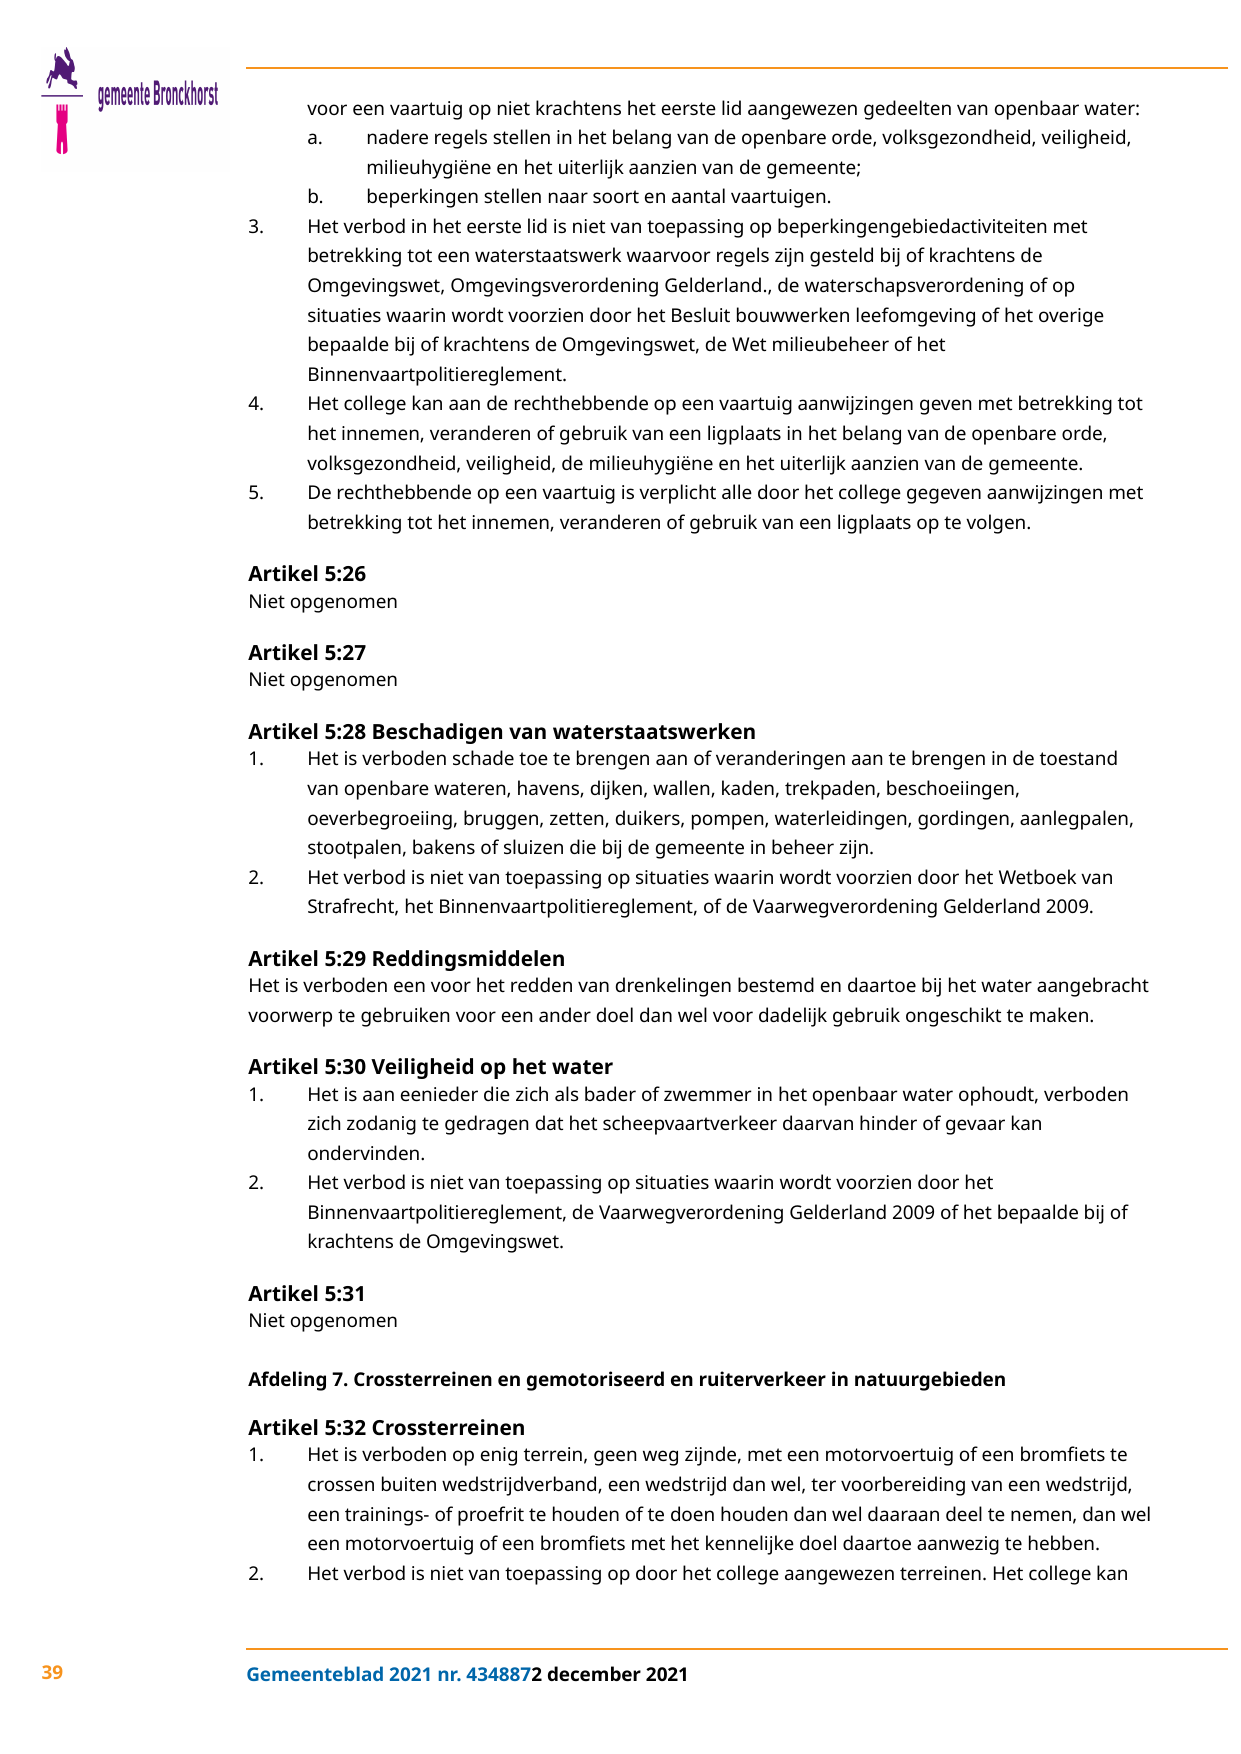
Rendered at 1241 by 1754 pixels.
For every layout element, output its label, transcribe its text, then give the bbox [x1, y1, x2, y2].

text Artikel 5:32 Crossterreinen [248, 1413, 1152, 1442]
text Artikel 5:29 Reddingsmiddelen [248, 944, 1152, 972]
list voor een vaartuig op niet krachtens het eerste lid aangewezen gedeelten van openbaar water: [248, 95, 1152, 121]
text Artikel 5:28 Beschadigen van waterstaatswerken [248, 717, 1152, 746]
text Afdeling 7. Crossterreinen en gemotoriseerd en ruiterverkeer in natuurgebieden [248, 1367, 1152, 1392]
text Artikel 5:26 [248, 559, 1152, 588]
list Het is aan eenieder die zich als bader of zwemmer in het openbaar water ophoudt, verboden zich zodanig te gedragen dat het scheepvaartverkeer daarvan hinder of gevaar kan ondervinden. [248, 1081, 1152, 1166]
list Het verbod is niet van toepassing op situaties waarin wordt voorzien door het Wetboek van Strafrecht, het Binnenvaartpolitiereglement, of de Vaarwegverordening Gelderland 2009. [248, 864, 1152, 919]
text Artikel 5:31 [248, 1279, 1152, 1307]
text Niet opgenomen [248, 667, 1152, 692]
text Niet opgenomen [248, 1307, 1152, 1333]
list nadere regels stellen in het belang van de openbare orde, volksgezondheid, veiligheid, milieuhygiëne en het uiterlijk aanzien van de gemeente; [307, 124, 1152, 180]
text Het is verboden een voor het redden van drenkelingen bestemd en daartoe bij het water aangebracht voorwerp te gebruiken voor een ander doel dan wel voor dadelijk gebruik ongeschikt te maken. [248, 972, 1152, 1028]
list Het verbod in het eerste lid is niet van toepassing op beperkingengebiedactiviteiten met betrekking tot een waterstaatswerk waarvoor regels zijn gesteld bij of krachtens de Omgevingswet, Omgevingsverordening Gelderland., de waterschapsverordening of op situaties waarin wordt voorzien door het Besluit bouwwerken leefomgeving of het overige bepaalde bij of krachtens de Omgevingswet, de Wet milieubeheer of het Binnenvaartpolitiereglement. [248, 213, 1152, 387]
list beperkingen stellen naar soort en aantal vaartuigen. [307, 183, 1152, 209]
text Artikel 5:30 Veiligheid op het water [248, 1052, 1152, 1081]
picture [41, 47, 231, 172]
list Het is verboden op enig terrein, geen weg zijnde, met een motorvoertuig of een bromfiets te crossen buiten wedstrijdverband, een wedstrijd dan wel, ter voorbereiding van een wedstrijd, een trainings- of proefrit te houden of te doen houden dan wel daaraan deel te nemen, dan wel een motorvoertuig of een bromfiets met het kennelijke doel daartoe aanwezig te hebben. [248, 1442, 1152, 1556]
text Artikel 5:27 [248, 638, 1152, 667]
list Het is verboden schade toe te brengen aan of veranderingen aan te brengen in de toestand van openbare wateren, havens, dijken, wallen, kaden, trekpaden, beschoeiingen, oeverbegroeiing, bruggen, zetten, duikers, pompen, waterleidingen, gordingen, aanlegpalen, stootpalen, bakens of sluizen die bij de gemeente in beheer zijn. [248, 746, 1152, 860]
list De rechthebbende op een vaartuig is verplicht alle door het college gegeven aanwijzingen met betrekking tot het innemen, veranderen of gebruik van een ligplaats op te volgen. [248, 479, 1152, 535]
list Het college kan aan de rechthebbende op een vaartuig aanwijzingen geven met betrekking tot het innemen, veranderen of gebruik van een ligplaats in het belang van de openbare orde, volksgezondheid, veiligheid, de milieuhygiëne en het uiterlijk aanzien van de gemeente. [248, 391, 1152, 476]
list Het verbod is niet van toepassing op door het college aangewezen terreinen. Het college kan [248, 1560, 1152, 1586]
list Het verbod is niet van toepassing op situaties waarin wordt voorzien door het Binnenvaartpolitiereglement, de Vaarwegverordening Gelderland 2009 of het bepaalde bij of krachtens de Omgevingswet. [248, 1169, 1152, 1254]
text Niet opgenomen [248, 588, 1152, 613]
